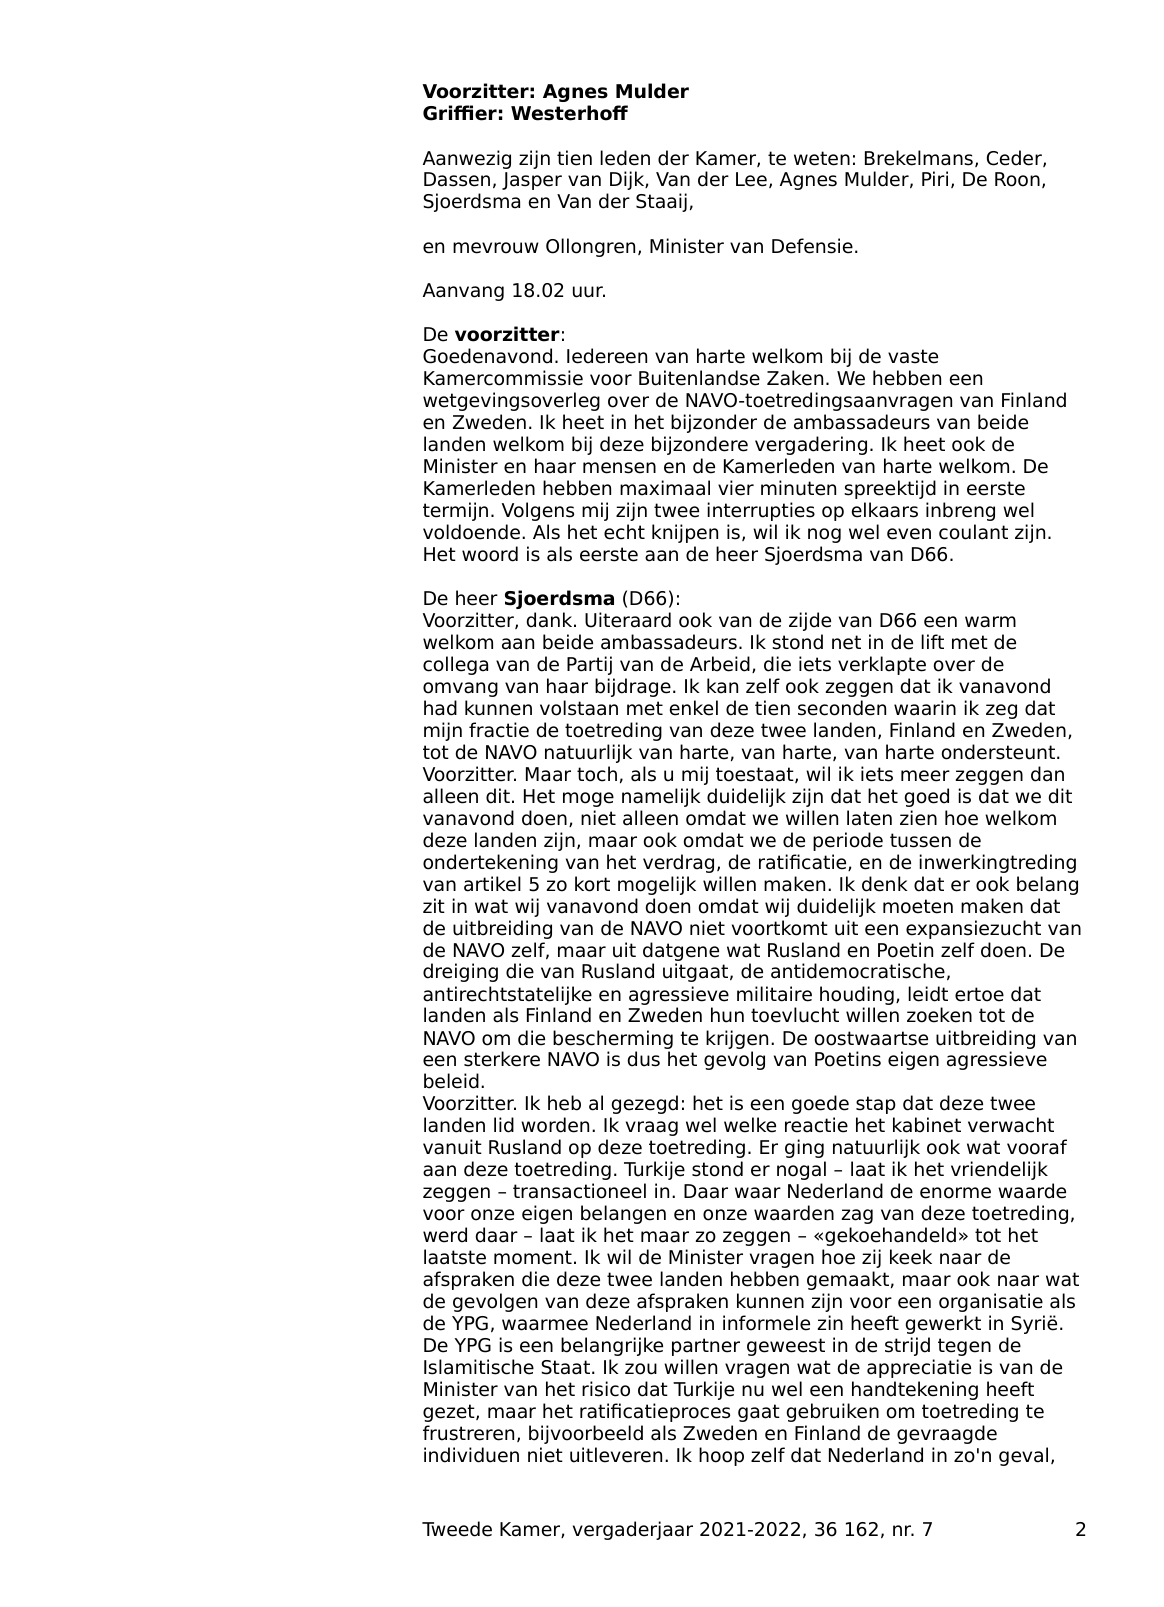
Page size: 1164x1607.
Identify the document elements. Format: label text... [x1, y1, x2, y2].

text Aanwezig zijn tien leden der Kamer, te weten: Brekelmans, Ceder, Dassen, Jasper van Dijk, Van der Lee, Agnes Mulder, Piri, De Roon, Sjoerdsma en Van der Staaij, [422, 147, 1087, 213]
text en mevrouw Ollongren, Minister van Defensie. [422, 236, 1087, 257]
text Griffier: Westerhoff [422, 103, 1087, 125]
text Voorzitter. Maar toch, als u mij toestaat, wil ik iets meer zeggen dan alleen dit. Het moge namelijk duidelijk zijn dat het goed is dat we dit vanavond doen, niet alleen omdat we willen laten zien hoe welkom deze landen zijn, maar ook omdat we de periode tussen de ondertekening van het verdrag, de ratificatie, en de inwerkingtreding van artikel 5 zo kort mogelijk willen maken. Ik denk dat er ook belang zit in wat wij vanavond doen omdat wij duidelijk moeten maken dat de uitbreiding van de NAVO niet voortkomt uit een expansiezucht van de NAVO zelf, maar uit datgene wat Rusland en Poetin zelf doen. De dreiging die van Rusland uitgaat, de antidemocratische, antirechtstatelijke en agressieve militaire houding, leidt ertoe dat landen als Finland en Zweden hun toevlucht willen zoeken tot de NAVO om die bescherming te krijgen. De oostwaartse uitbreiding van een sterkere NAVO is dus het gevolg van Poetins eigen agressieve beleid. [422, 764, 1087, 1093]
text De voorzitter: [422, 324, 1087, 346]
text Het woord is als eerste aan de heer Sjoerdsma van D66. [422, 544, 1087, 566]
text De heer Sjoerdsma (D66): [422, 588, 1087, 610]
text Voorzitter: Agnes Mulder [422, 81, 1087, 103]
text Voorzitter, dank. Uiteraard ook van de zijde van D66 een warm welkom aan beide ambassadeurs. Ik stond net in de lift met de collega van de Partij van de Arbeid, die iets verklapte over de omvang van haar bijdrage. Ik kan zelf ook zeggen dat ik vanavond had kunnen volstaan met enkel de tien seconden waarin ik zeg dat mijn fractie de toetreding van deze twee landen, Finland en Zweden, tot de NAVO natuurlijk van harte, van harte, van harte ondersteunt. [422, 610, 1087, 764]
text Goedenavond. Iedereen van harte welkom bij de vaste Kamercommissie voor Buitenlandse Zaken. We hebben een wetgevingsoverleg over de NAVO-toetredingsaanvragen van Finland en Zweden. Ik heet in het bijzonder de ambassadeurs van beide landen welkom bij deze bijzondere vergadering. Ik heet ook de Minister en haar mensen en de Kamerleden van harte welkom. De Kamerleden hebben maximaal vier minuten spreektijd in eerste termijn. Volgens mij zijn twee interrupties op elkaars inbreng wel voldoende. Als het echt knijpen is, wil ik nog wel even coulant zijn. [422, 346, 1087, 544]
text Aanvang 18.02 uur. [422, 280, 1087, 302]
text Voorzitter. Ik heb al gezegd: het is een goede stap dat deze twee landen lid worden. Ik vraag wel welke reactie het kabinet verwacht vanuit Rusland op deze toetreding. Er ging natuurlijk ook wat vooraf aan deze toetreding. Turkije stond er nogal – laat ik het vriendelijk zeggen – transactioneel in. Daar waar Nederland de enorme waarde voor onze eigen belangen en onze waarden zag van deze toetreding, werd daar – laat ik het maar zo zeggen – «gekoehandeld» tot het laatste moment. Ik wil de Minister vragen hoe zij keek naar de afspraken die deze twee landen hebben gemaakt, maar ook naar wat de gevolgen van deze afspraken kunnen zijn voor een organisatie als de YPG, waarmee Nederland in informele zin heeft gewerkt in Syrië. De YPG is een belangrijke partner geweest in de strijd tegen de Islamitische Staat. Ik zou willen vragen wat de appreciatie is van de Minister van het risico dat Turkije nu wel een handtekening heeft gezet, maar het ratificatieproces gaat gebruiken om toetreding te frustreren, bijvoorbeeld als Zweden en Finland de gevraagde individuen niet uitleveren. Ik hoop zelf dat Nederland in zo'n geval, [422, 1093, 1087, 1467]
